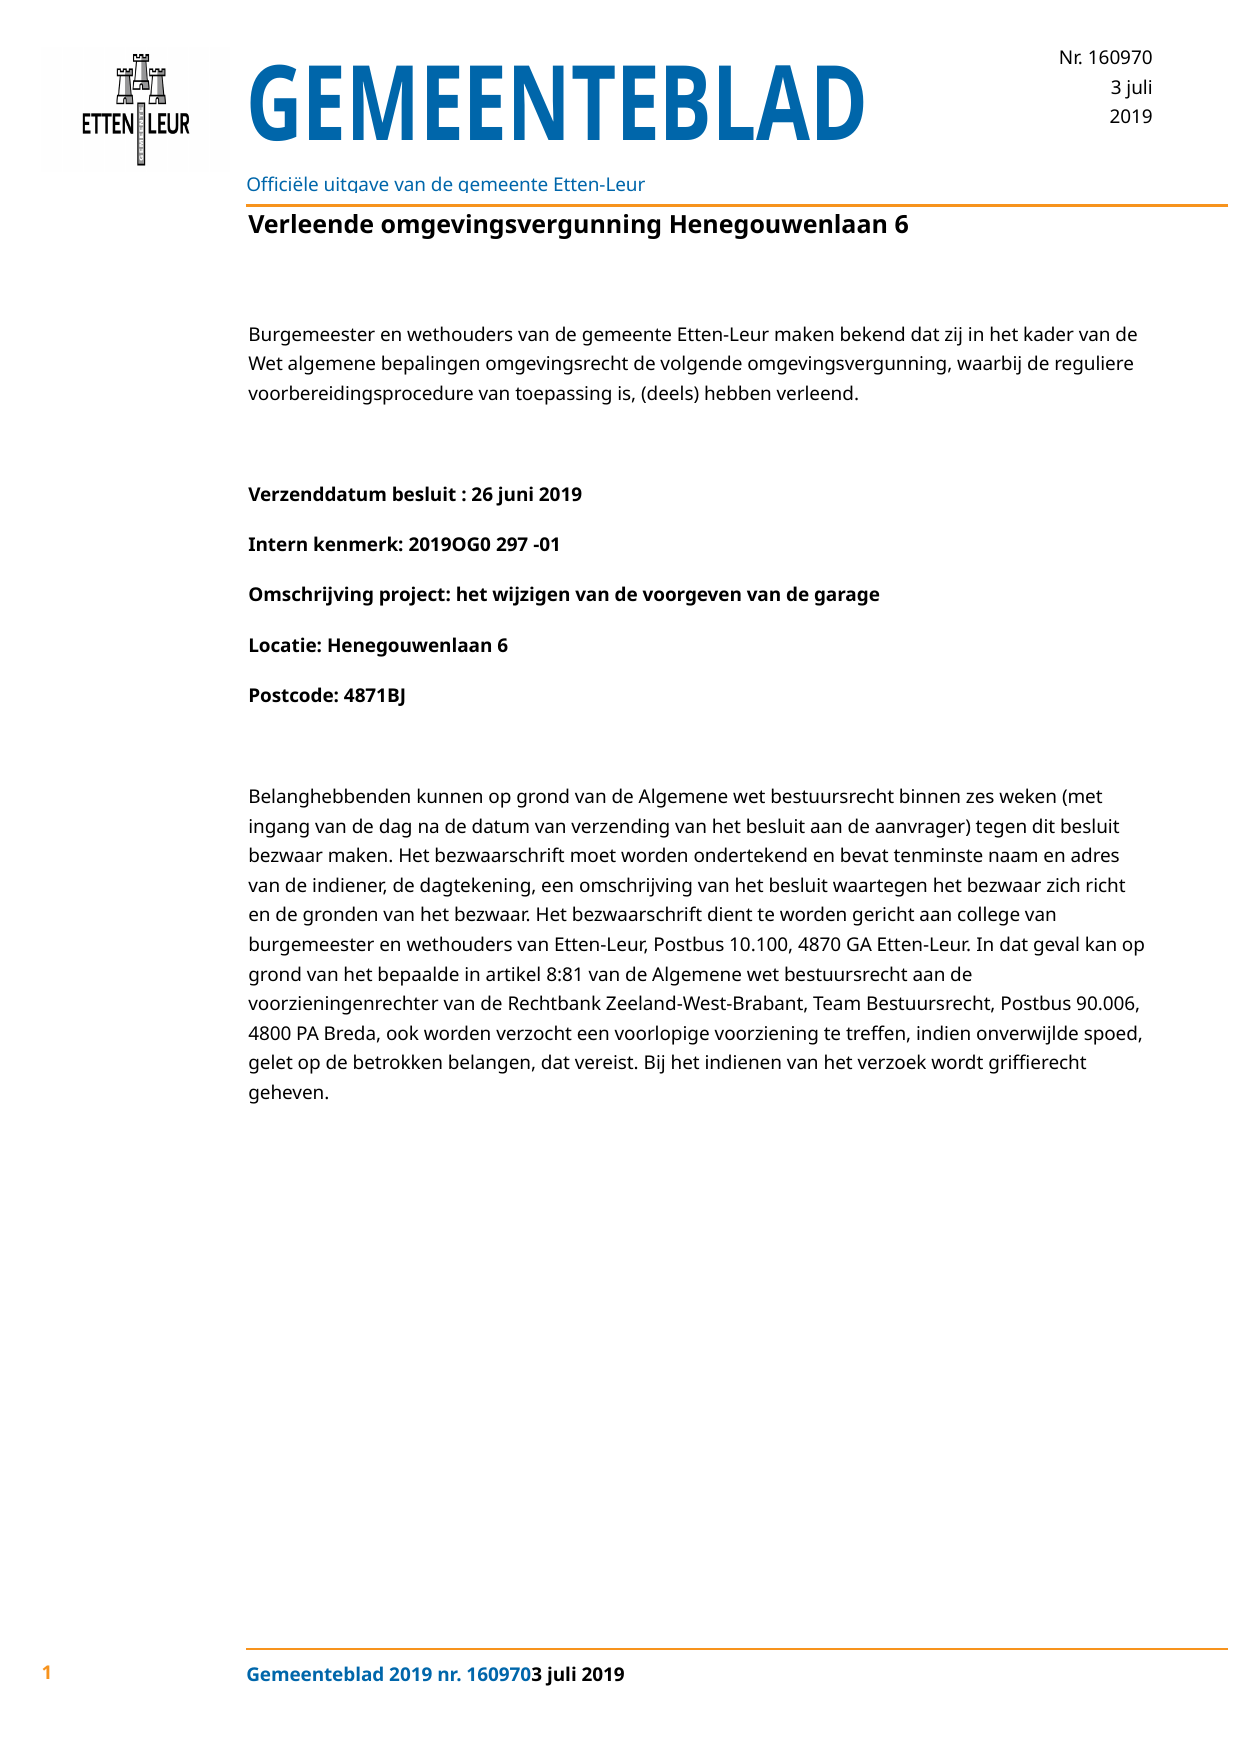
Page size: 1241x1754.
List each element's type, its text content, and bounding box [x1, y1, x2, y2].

text Verleende omgevingsvergunning Henegouwenlaan 6 [248, 207, 1152, 241]
text Intern kenmerk: 2019OG0 297 -01 [248, 531, 1152, 557]
text Omschrijving project: het wijzigen van de voorgeven van de garage [248, 582, 1152, 607]
text Belanghebbenden kunnen op grond van de Algemene wet bestuursrecht binnen zes weken (met ingang van de dag na de datum van verzending van het besluit aan de aanvrager) tegen dit besluit bezwaar maken. Het bezwaarschrift moet worden ondertekend en bevat tenminste naam en adres van de indiener, de dagtekening, een omschrijving van het besluit waartegen het bezwaar zich richt en de gronden van het bezwaar. Het bezwaarschrift dient te worden gericht aan college van burgemeester en wethouders van Etten-Leur, Postbus 10.100, 4870 GA Etten-Leur. In dat geval kan op grond van het bepaalde in artikel 8:81 van de Algemene wet bestuursrecht aan de voorzieningenrechter van de Rechtbank Zeeland-West-Brabant, Team Bestuursrecht, Postbus 90.006, 4800 PA Breda, ook worden verzocht een voorlopige voorziening te treffen, indien onverwijlde spoed, gelet op de betrokken belangen, dat vereist. Bij het indienen van het verzoek wordt griffierecht geheven. [248, 783, 1152, 1105]
text Burgemeester en wethouders van de gemeente Etten-Leur maken bekend dat zij in het kader van de Wet algemene bepalingen omgevingsrecht de volgende omgevingsvergunning, waarbij de reguliere voorbereidingsprocedure van toepassing is, (deels) hebben verleend. [248, 321, 1152, 406]
picture [41, 47, 231, 172]
text Locatie: Henegouwenlaan 6 [248, 632, 1152, 658]
text Verzenddatum besluit : 26 juni 2019 [248, 481, 1152, 506]
text Postcode: 4871BJ [248, 682, 1152, 708]
